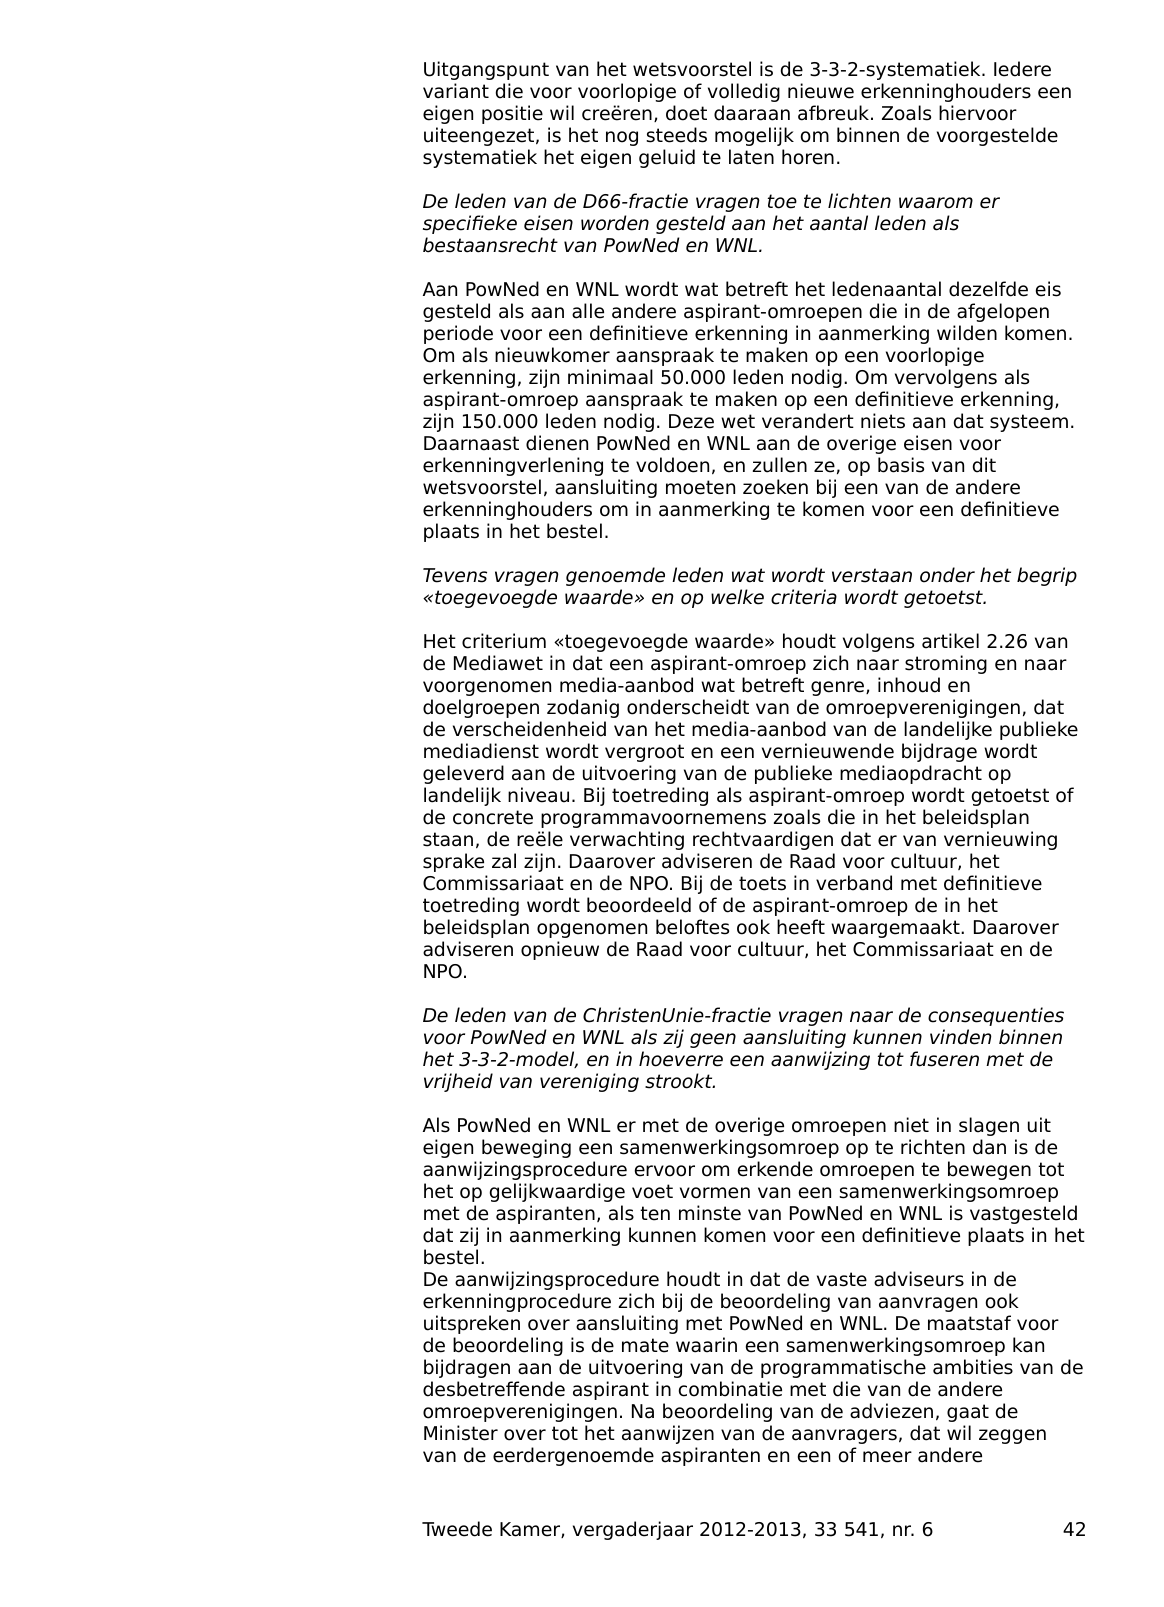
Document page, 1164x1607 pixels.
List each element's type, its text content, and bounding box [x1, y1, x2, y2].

text De leden van de D66-fractie vragen toe te lichten waarom er specifieke eisen worden gesteld aan het aantal leden als bestaansrecht van PowNed en WNL. [422, 191, 1087, 257]
text Als PowNed en WNL er met de overige omroepen niet in slagen uit eigen beweging een samenwerkingsomroep op te richten dan is de aanwijzingsprocedure ervoor om erkende omroepen te bewegen tot het op gelijkwaardige voet vormen van een samenwerkingsomroep met de aspiranten, als ten minste van PowNed en WNL is vastgesteld dat zij in aanmerking kunnen komen voor een definitieve plaats in het bestel. [422, 1115, 1087, 1269]
text Uitgangspunt van het wetsvoorstel is de 3-3-2-systematiek. Iedere variant die voor voorlopige of volledig nieuwe erkenninghouders een eigen positie wil creëren, doet daaraan afbreuk. Zoals hiervoor uiteengezet, is het nog steeds mogelijk om binnen de voorgestelde systematiek het eigen geluid te laten horen. [422, 59, 1087, 169]
text De leden van de ChristenUnie-fractie vragen naar de consequenties voor PowNed en WNL als zij geen aansluiting kunnen vinden binnen het 3-3-2-model, en in hoeverre een aanwijzing tot fuseren met de vrijheid van vereniging strookt. [422, 1005, 1087, 1093]
text De aanwijzingsprocedure houdt in dat de vaste adviseurs in de erkenningprocedure zich bij de beoordeling van aanvragen ook uitspreken over aansluiting met PowNed en WNL. De maatstaf voor de beoordeling is de mate waarin een samenwerkingsomroep kan bijdragen aan de uitvoering van de programmatische ambities van de desbetreffende aspirant in combinatie met die van de andere omroepverenigingen. Na beoordeling van de adviezen, gaat de Minister over tot het aanwijzen van de aanvragers, dat wil zeggen van de eerdergenoemde aspiranten en een of meer andere [422, 1269, 1087, 1467]
text Het criterium «toegevoegde waarde» houdt volgens artikel 2.26 van de Mediawet in dat een aspirant-omroep zich naar stroming en naar voorgenomen media-aanbod wat betreft genre, inhoud en doelgroepen zodanig onderscheidt van de omroepverenigingen, dat de verscheidenheid van het media-aanbod van de landelijke publieke mediadienst wordt vergroot en een vernieuwende bijdrage wordt geleverd aan de uitvoering van de publieke mediaopdracht op landelijk niveau. Bij toetreding als aspirant-omroep wordt getoetst of de concrete programmavoornemens zoals die in het beleidsplan staan, de reële verwachting rechtvaardigen dat er van vernieuwing sprake zal zijn. Daarover adviseren de Raad voor cultuur, het Commissariaat en de NPO. Bij de toets in verband met definitieve toetreding wordt beoordeeld of de aspirant-omroep de in het beleidsplan opgenomen beloftes ook heeft waargemaakt. Daarover adviseren opnieuw de Raad voor cultuur, het Commissariaat en de NPO. [422, 631, 1087, 983]
text Aan PowNed en WNL wordt wat betreft het ledenaantal dezelfde eis gesteld als aan alle andere aspirant-omroepen die in de afgelopen periode voor een definitieve erkenning in aanmerking wilden komen. Om als nieuwkomer aanspraak te maken op een voorlopige erkenning, zijn minimaal 50.000 leden nodig. Om vervolgens als aspirant-omroep aanspraak te maken op een definitieve erkenning, zijn 150.000 leden nodig. Deze wet verandert niets aan dat systeem. Daarnaast dienen PowNed en WNL aan de overige eisen voor erkenningverlening te voldoen, en zullen ze, op basis van dit wetsvoorstel, aansluiting moeten zoeken bij een van de andere erkenninghouders om in aanmerking te komen voor een definitieve plaats in het bestel. [422, 279, 1087, 543]
text Tevens vragen genoemde leden wat wordt verstaan onder het begrip «toegevoegde waarde» en op welke criteria wordt getoetst. [422, 565, 1087, 609]
